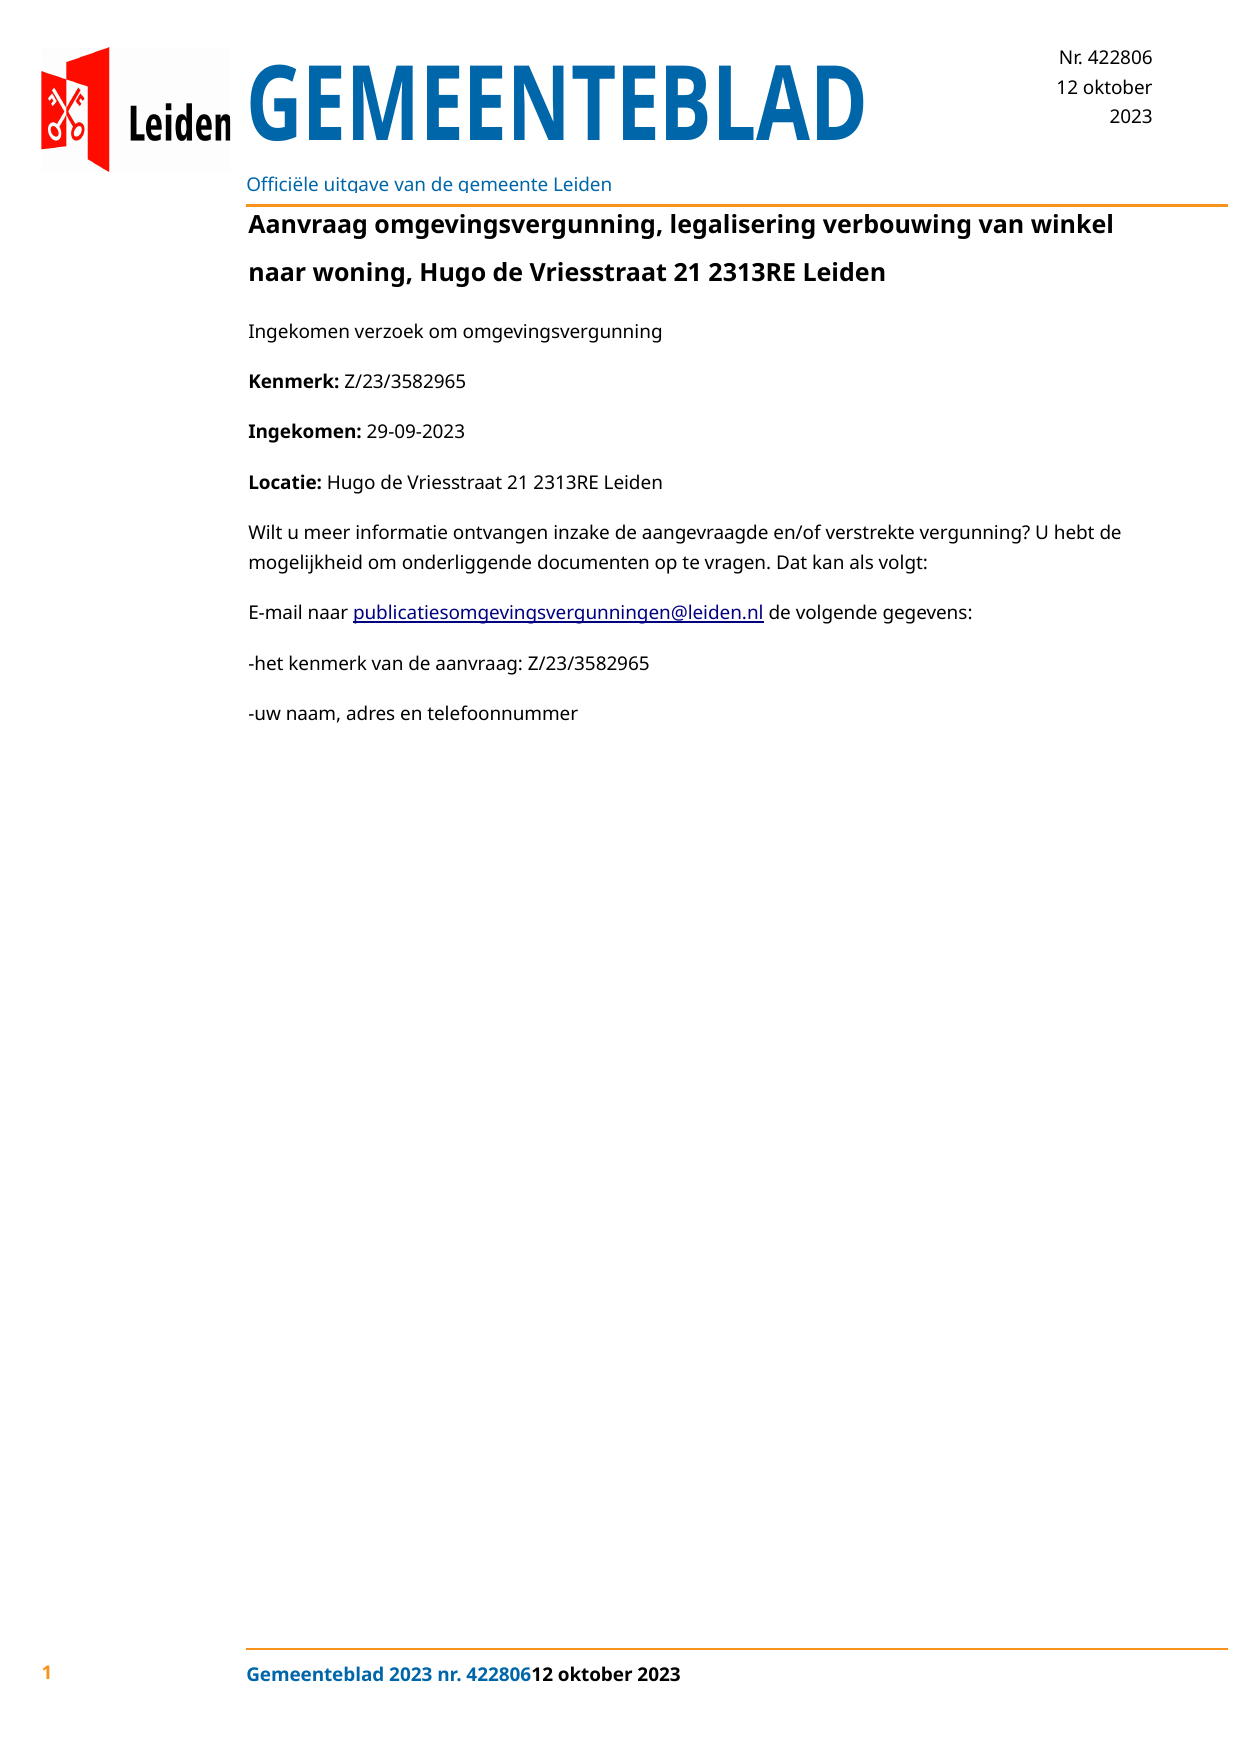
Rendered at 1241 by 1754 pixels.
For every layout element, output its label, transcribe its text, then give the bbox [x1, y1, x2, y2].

text Locatie: Hugo de Vriesstraat 21 2313RE Leiden [248, 469, 1152, 495]
text Aanvraag omgevingsvergunning, legalisering verbouwing van winkel naar woning, Hugo de Vriesstraat 21 2313RE Leiden [248, 207, 1152, 288]
text Kenmerk: Z/23/3582965 [248, 368, 1152, 394]
text E-mail naar publicatiesomgevingsvergunningen@leiden.nl de volgende gegevens: [248, 599, 1152, 625]
text Ingekomen verzoek om omgevingsvergunning [248, 318, 1152, 344]
picture [41, 47, 231, 172]
text Wilt u meer informatie ontvangen inzake de aangevraagde en/of verstrekte vergunning? U hebt de mogelijkheid om onderliggende documenten op te vragen. Dat kan als volgt: [248, 519, 1152, 575]
text -het kenmerk van de aanvraag: Z/23/3582965 [248, 650, 1152, 676]
text Ingekomen: 29-09-2023 [248, 419, 1152, 444]
text -uw naam, adres en telefoonnummer [248, 700, 1152, 726]
